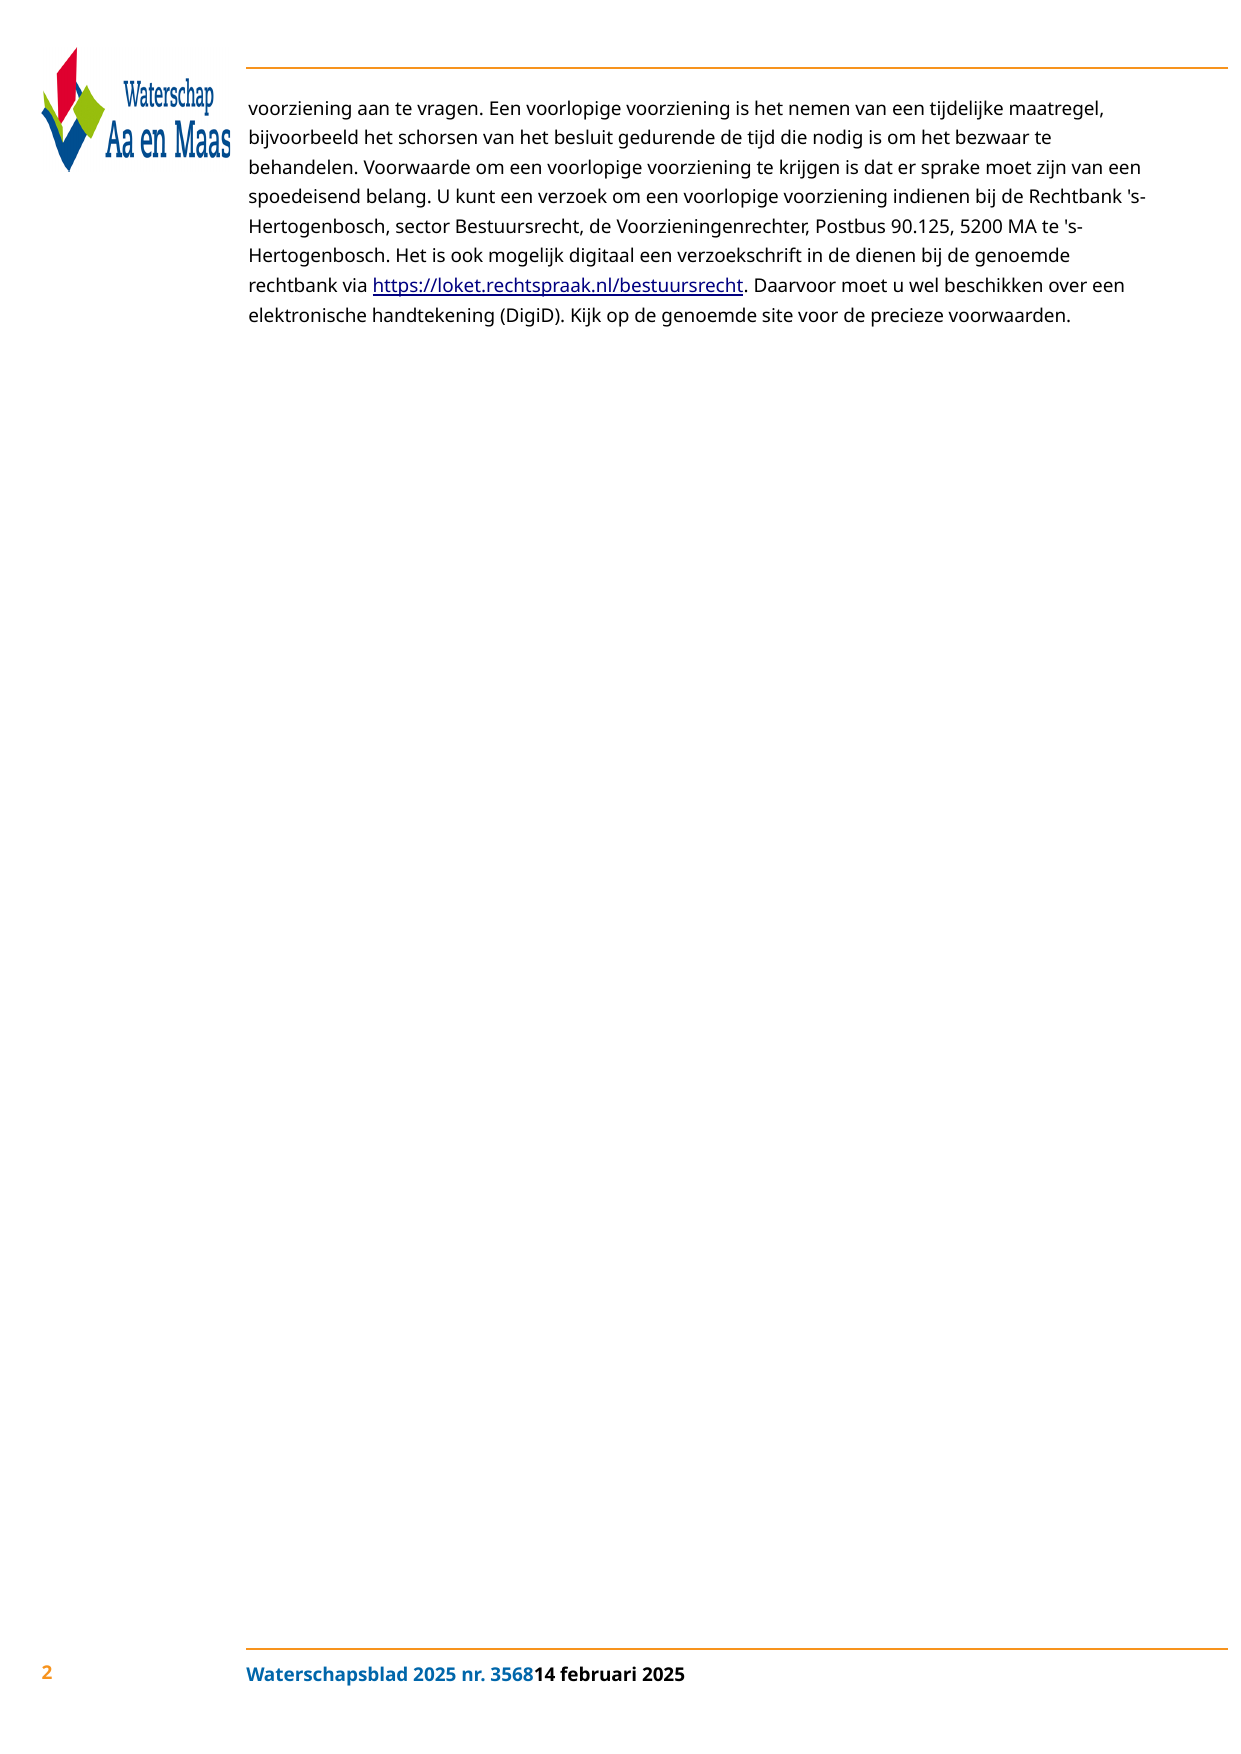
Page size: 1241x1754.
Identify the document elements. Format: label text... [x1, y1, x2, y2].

text voorziening aan te vragen. Een voorlopige voorziening is het nemen van een tijdelijke maatregel, bijvoorbeeld het schorsen van het besluit gedurende de tijd die nodig is om het bezwaar te behandelen. Voorwaarde om een voorlopige voorziening te krijgen is dat er sprake moet zijn van een spoedeisend belang. U kunt een verzoek om een voorlopige voorziening indienen bij de Rechtbank 's-Hertogenbosch, sector Bestuursrecht, de Voorzieningenrechter, Postbus 90.125, 5200 MA te 's-Hertogenbosch. Het is ook mogelijk digitaal een verzoekschrift in de dienen bij de genoemde rechtbank via https://loket.rechtspraak.nl/bestuursrecht. Daarvoor moet u wel beschikken over een elektronische handtekening (DigiD). Kijk op de genoemde site voor de precieze voorwaarden. [248, 95, 1152, 328]
picture [41, 47, 231, 172]
